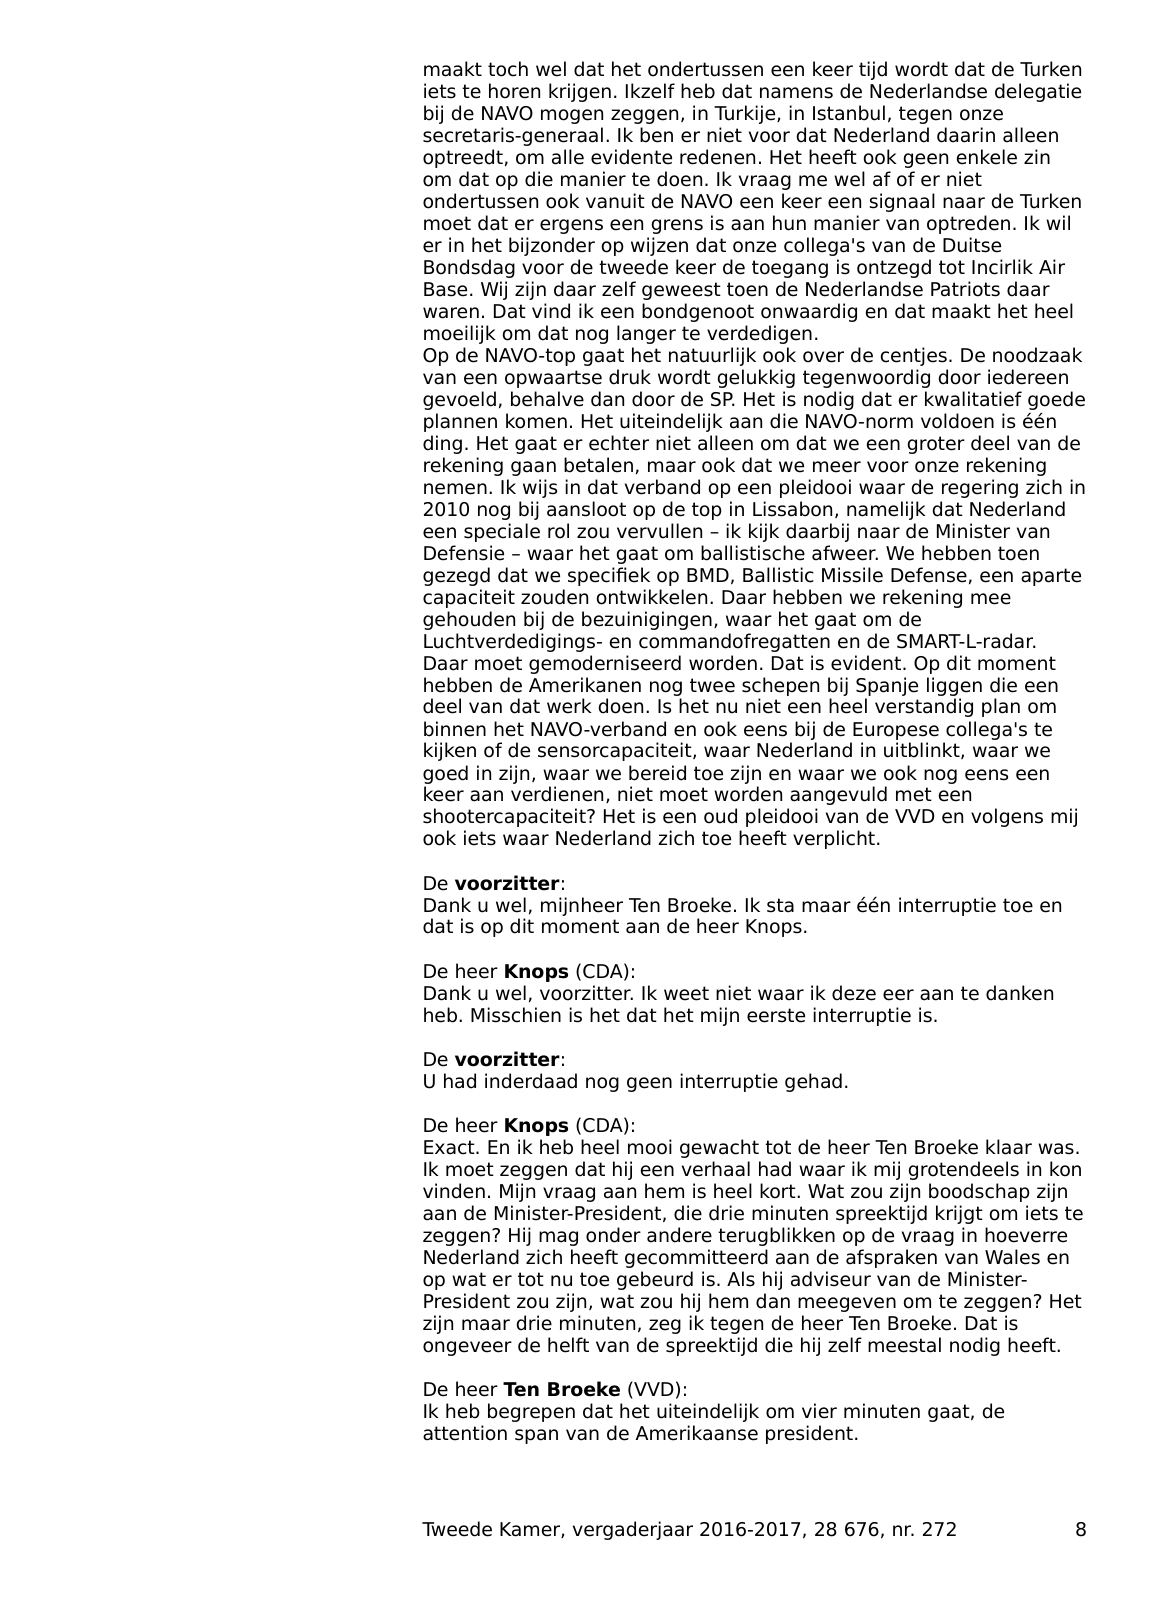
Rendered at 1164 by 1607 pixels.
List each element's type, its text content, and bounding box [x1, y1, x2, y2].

text U had inderdaad nog geen interruptie gehad. [422, 1071, 1087, 1093]
text Dank u wel, mijnheer Ten Broeke. Ik sta maar één interruptie toe en dat is op dit moment aan de heer Knops. [422, 894, 1087, 938]
text Exact. En ik heb heel mooi gewacht tot de heer Ten Broeke klaar was. Ik moet zeggen dat hij een verhaal had waar ik mij grotendeels in kon vinden. Mijn vraag aan hem is heel kort. Wat zou zijn boodschap zijn aan de Minister-President, die drie minuten spreektijd krijgt om iets te zeggen? Hij mag onder andere terugblikken op de vraag in hoeverre Nederland zich heeft gecommitteerd aan de afspraken van Wales en op wat er tot nu toe gebeurd is. Als hij adviseur van de Minister-President zou zijn, wat zou hij hem dan meegeven om te zeggen? Het zijn maar drie minuten, zeg ik tegen de heer Ten Broeke. Dat is ongeveer de helft van de spreektijd die hij zelf meestal nodig heeft. [422, 1137, 1087, 1357]
text maakt toch wel dat het ondertussen een keer tijd wordt dat de Turken iets te horen krijgen. Ikzelf heb dat namens de Nederlandse delegatie bij de NAVO mogen zeggen, in Turkije, in Istanbul, tegen onze secretaris-generaal. Ik ben er niet voor dat Nederland daarin alleen optreedt, om alle evidente redenen. Het heeft ook geen enkele zin om dat op die manier te doen. Ik vraag me wel af of er niet ondertussen ook vanuit de NAVO een keer een signaal naar de Turken moet dat er ergens een grens is aan hun manier van optreden. Ik wil er in het bijzonder op wijzen dat onze collega's van de Duitse Bondsdag voor de tweede keer de toegang is ontzegd tot Incirlik Air Base. Wij zijn daar zelf geweest toen de Nederlandse Patriots daar waren. Dat vind ik een bondgenoot onwaardig en dat maakt het heel moeilijk om dat nog langer te verdedigen. [422, 59, 1087, 345]
text De heer Ten Broeke (VVD): [422, 1379, 1087, 1401]
text Dank u wel, voorzitter. Ik weet niet waar ik deze eer aan te danken heb. Misschien is het dat het mijn eerste interruptie is. [422, 983, 1087, 1027]
text De heer Knops (CDA): [422, 1115, 1087, 1137]
text De voorzitter: [422, 1049, 1087, 1071]
text De heer Knops (CDA): [422, 961, 1087, 983]
text Op de NAVO-top gaat het natuurlijk ook over de centjes. De noodzaak van een opwaartse druk wordt gelukkig tegenwoordig door iedereen gevoeld, behalve dan door de SP. Het is nodig dat er kwalitatief goede plannen komen. Het uiteindelijk aan die NAVO-norm voldoen is één ding. Het gaat er echter niet alleen om dat we een groter deel van de rekening gaan betalen, maar ook dat we meer voor onze rekening nemen. Ik wijs in dat verband op een pleidooi waar de regering zich in 2010 nog bij aansloot op de top in Lissabon, namelijk dat Nederland een speciale rol zou vervullen – ik kijk daarbij naar de Minister van Defensie – waar het gaat om ballistische afweer. We hebben toen gezegd dat we specifiek op BMD, Ballistic Missile Defense, een aparte capaciteit zouden ontwikkelen. Daar hebben we rekening mee gehouden bij de bezuinigingen, waar het gaat om de Luchtverdedigings- en commandofregatten en de SMART-L-radar. Daar moet gemoderniseerd worden. Dat is evident. Op dit moment hebben de Amerikanen nog twee schepen bij Spanje liggen die een deel van dat werk doen. Is het nu niet een heel verstandig plan om binnen het NAVO-verband en ook eens bij de Europese collega's te kijken of de sensorcapaciteit, waar Nederland in uitblinkt, waar we goed in zijn, waar we bereid toe zijn en waar we ook nog eens een keer aan verdienen, niet moet worden aangevuld met een shootercapaciteit? Het is een oud pleidooi van de VVD en volgens mij ook iets waar Nederland zich toe heeft verplicht. [422, 345, 1087, 850]
text Ik heb begrepen dat het uiteindelijk om vier minuten gaat, de attention span van de Amerikaanse president. [422, 1401, 1087, 1445]
text De voorzitter: [422, 872, 1087, 894]
